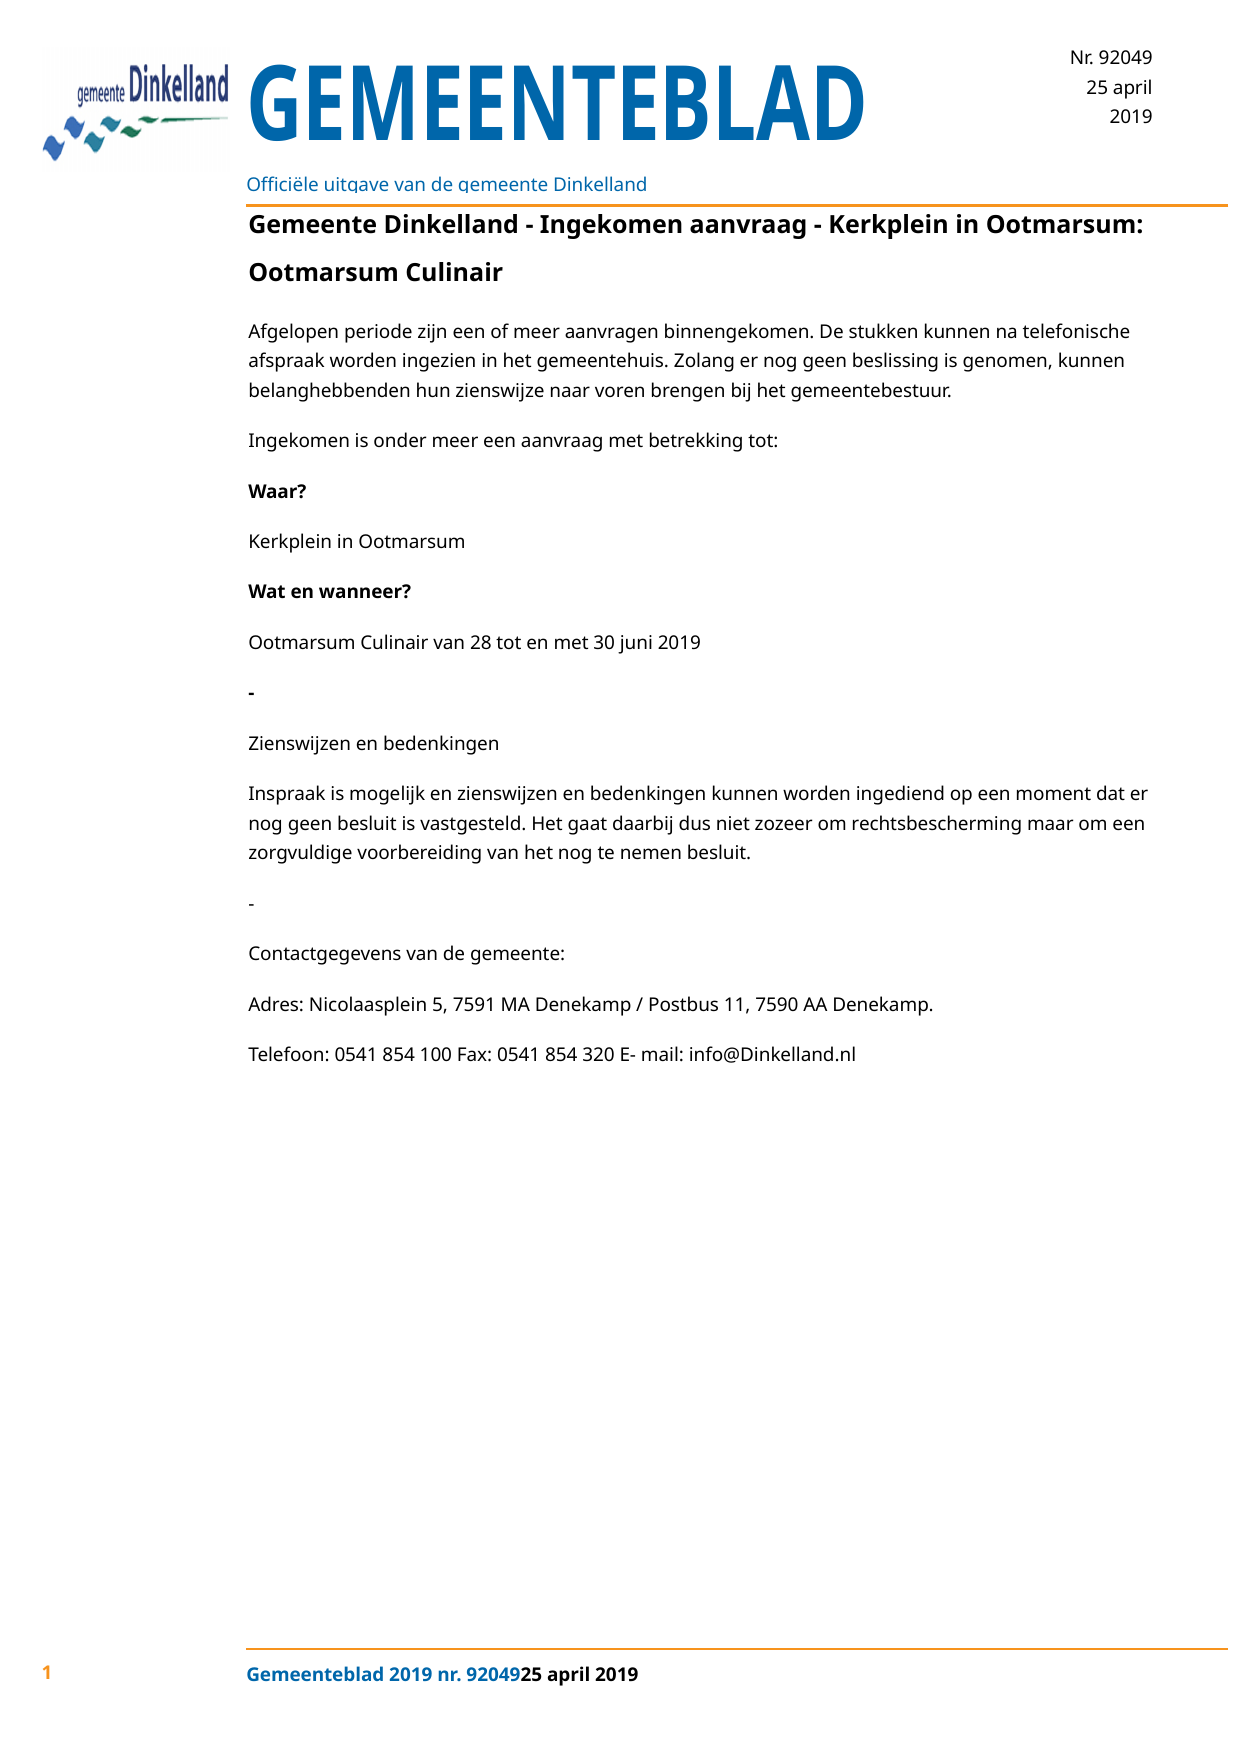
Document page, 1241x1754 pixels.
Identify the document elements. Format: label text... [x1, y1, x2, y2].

text Telefoon: 0541 854 100 Fax: 0541 854 320 E- mail: info@Dinkelland.nl [248, 1041, 1152, 1067]
text Kerkplein in Ootmarsum [248, 528, 1152, 554]
text Inspraak is mogelijk en zienswijzen en bedenkingen kunnen worden ingediend op een moment dat er nog geen besluit is vastgesteld. Het gaat daarbij dus niet zozeer om rechtsbescherming maar om een zorgvuldige voorbereiding van het nog te nemen besluit. [248, 780, 1152, 865]
text - [248, 890, 1152, 916]
text - [248, 679, 1152, 705]
text Wat en wanneer? [248, 579, 1152, 604]
text Gemeente Dinkelland - Ingekomen aanvraag - Kerkplein in Ootmarsum: Ootmarsum Culinair [248, 207, 1152, 288]
text Zienswijzen en bedenkingen [248, 730, 1152, 756]
picture [41, 47, 231, 172]
text Contactgegevens van de gemeente: [248, 940, 1152, 966]
text Adres: Nicolaasplein 5, 7591 MA Denekamp / Postbus 11, 7590 AA Denekamp. [248, 991, 1152, 1017]
text Ingekomen is onder meer een aanvraag met betrekking tot: [248, 427, 1152, 453]
text Waar? [248, 478, 1152, 504]
text Ootmarsum Culinair van 28 tot en met 30 juni 2019 [248, 629, 1152, 655]
text Afgelopen periode zijn een of meer aanvragen binnengekomen. De stukken kunnen na telefonische afspraak worden ingezien in het gemeentehuis. Zolang er nog geen beslissing is genomen, kunnen belanghebbenden hun zienswijze naar voren brengen bij het gemeentebestuur. [248, 318, 1152, 403]
